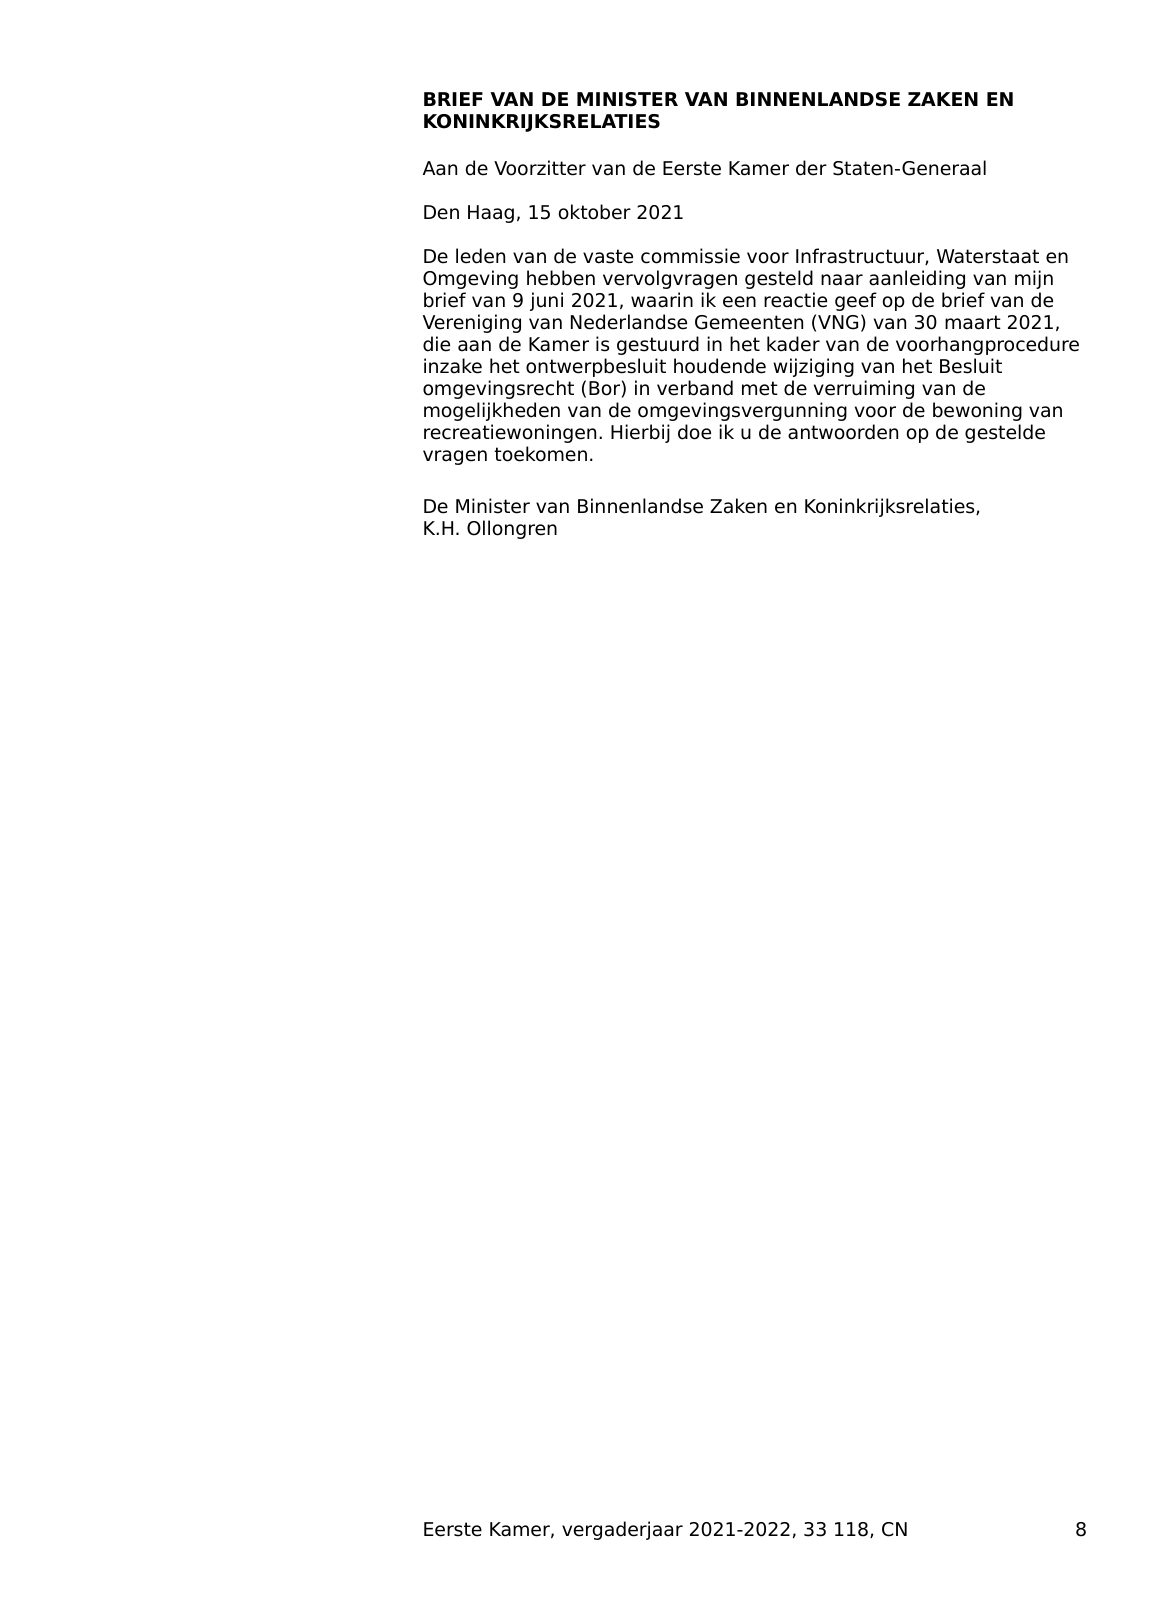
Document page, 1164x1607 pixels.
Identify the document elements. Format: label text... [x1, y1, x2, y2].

text Den Haag, 15 oktober 2021 [422, 202, 1087, 224]
subtitle BRIEF VAN DE MINISTER VAN BINNENLANDSE ZAKEN EN KONINKRIJKSRELATIES [422, 89, 1087, 133]
text De leden van de vaste commissie voor Infrastructuur, Waterstaat en Omgeving hebben vervolgvragen gesteld naar aanleiding van mijn brief van 9 juni 2021, waarin ik een reactie geef op de brief van de Vereniging van Nederlandse Gemeenten (VNG) van 30 maart 2021, die aan de Kamer is gestuurd in het kader van de voorhangprocedure inzake het ontwerpbesluit houdende wijziging van het Besluit omgevingsrecht (Bor) in verband met de verruiming van de mogelijkheden van de omgevingsvergunning voor de bewoning van recreatiewoningen. Hierbij doe ik u de antwoorden op de gestelde vragen toekomen. [422, 246, 1087, 466]
text De Minister van Binnenlandse Zaken en Koninkrijksrelaties, K.H. Ollongren [422, 496, 1087, 540]
text Aan de Voorzitter van de Eerste Kamer der Staten-Generaal [422, 158, 1087, 180]
